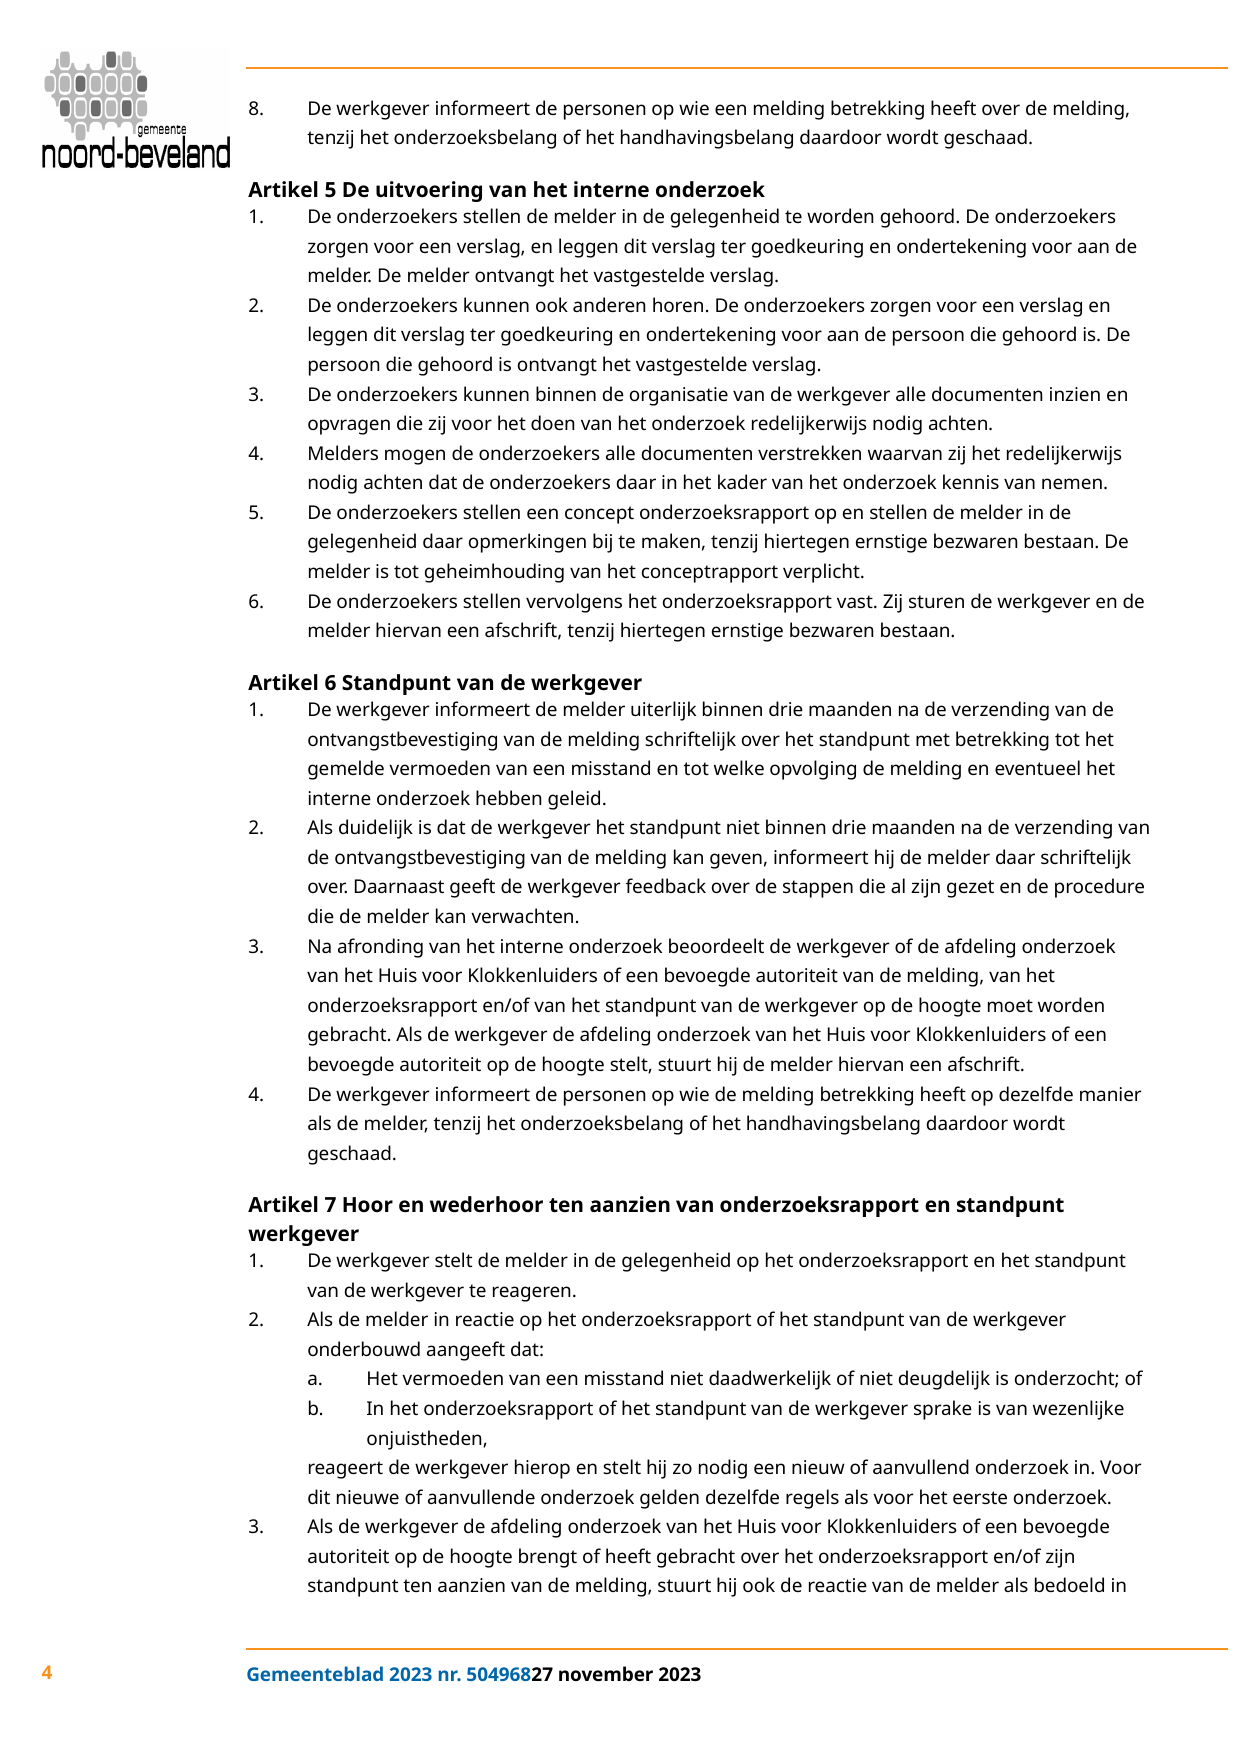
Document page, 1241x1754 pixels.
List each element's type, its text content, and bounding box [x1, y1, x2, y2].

list Het vermoeden van een misstand niet daadwerkelijk of niet deugdelijk is onderzocht; of [307, 1366, 1152, 1391]
list reageert de werkgever hierop en stelt hij zo nodig een nieuw of aanvullend onderzoek in. Voor dit nieuwe of aanvullende onderzoek gelden dezelfde regels als voor het eerste onderzoek. [248, 1454, 1152, 1510]
text Artikel 6 Standpunt van de werkgever [248, 668, 1152, 696]
list Als de werkgever de afdeling onderzoek van het Huis voor Klokkenluiders of een bevoegde autoriteit op de hoogte brengt of heeft gebracht over het onderzoeksrapport en/of zijn standpunt ten aanzien van de melding, stuurt hij ook de reactie van de melder als bedoeld in [248, 1513, 1152, 1598]
text Artikel 7 Hoor en wederhoor ten aanzien van onderzoeksrapport en standpunt werkgever [248, 1190, 1152, 1247]
list In het onderzoeksrapport of het standpunt van de werkgever sprake is van wezenlijke onjuistheden, [307, 1395, 1152, 1451]
text Artikel 5 De uitvoering van het interne onderzoek [248, 175, 1152, 203]
list De onderzoekers stellen een concept onderzoeksrapport op en stellen de melder in de gelegenheid daar opmerkingen bij te maken, tenzij hiertegen ernstige bezwaren bestaan. De melder is tot geheimhouding van het conceptrapport verplicht. [248, 499, 1152, 584]
list De werkgever informeert de melder uiterlijk binnen drie maanden na de verzending van de ontvangstbevestiging van de melding schriftelijk over het standpunt met betrekking tot het gemelde vermoeden van een misstand en tot welke opvolging de melding en eventueel het interne onderzoek hebben geleid. [248, 696, 1152, 811]
list Als duidelijk is dat de werkgever het standpunt niet binnen drie maanden na de verzending van de ontvangstbevestiging van de melding kan geven, informeert hij de melder daar schriftelijk over. Daarnaast geeft de werkgever feedback over de stappen die al zijn gezet en de procedure die de melder kan verwachten. [248, 814, 1152, 929]
list De werkgever informeert de personen op wie de melding betrekking heeft op dezelfde manier als de melder, tenzij het onderzoeksbelang of het handhavingsbelang daardoor wordt geschaad. [248, 1081, 1152, 1166]
picture [41, 47, 231, 172]
list De werkgever informeert de personen op wie een melding betrekking heeft over de melding, tenzij het onderzoeksbelang of het handhavingsbelang daardoor wordt geschaad. [248, 95, 1152, 150]
list De onderzoekers stellen de melder in de gelegenheid te worden gehoord. De onderzoekers zorgen voor een verslag, en leggen dit verslag ter goedkeuring en ondertekening voor aan de melder. De melder ontvangt het vastgestelde verslag. [248, 203, 1152, 288]
list De onderzoekers kunnen binnen de organisatie van de werkgever alle documenten inzien en opvragen die zij voor het doen van het onderzoek redelijkerwijs nodig achten. [248, 381, 1152, 436]
list Melders mogen de onderzoekers alle documenten verstrekken waarvan zij het redelijkerwijs nodig achten dat de onderzoekers daar in het kader van het onderzoek kennis van nemen. [248, 440, 1152, 495]
list De onderzoekers stellen vervolgens het onderzoeksrapport vast. Zij sturen de werkgever en de melder hiervan een afschrift, tenzij hiertegen ernstige bezwaren bestaan. [248, 588, 1152, 643]
list De werkgever stelt de melder in de gelegenheid op het onderzoeksrapport en het standpunt van de werkgever te reageren. [248, 1247, 1152, 1303]
list Als de melder in reactie op het onderzoeksrapport of het standpunt van de werkgever onderbouwd aangeeft dat: [248, 1306, 1152, 1362]
list Na afronding van het interne onderzoek beoordeelt de werkgever of de afdeling onderzoek van het Huis voor Klokkenluiders of een bevoegde autoriteit van de melding, van het onderzoeksrapport en/of van het standpunt van de werkgever op de hoogte moet worden gebracht. Als de werkgever de afdeling onderzoek van het Huis voor Klokkenluiders of een bevoegde autoriteit op de hoogte stelt, stuurt hij de melder hiervan een afschrift. [248, 933, 1152, 1077]
list De onderzoekers kunnen ook anderen horen. De onderzoekers zorgen voor een verslag en leggen dit verslag ter goedkeuring en ondertekening voor aan de persoon die gehoord is. De persoon die gehoord is ontvangt het vastgestelde verslag. [248, 292, 1152, 377]
